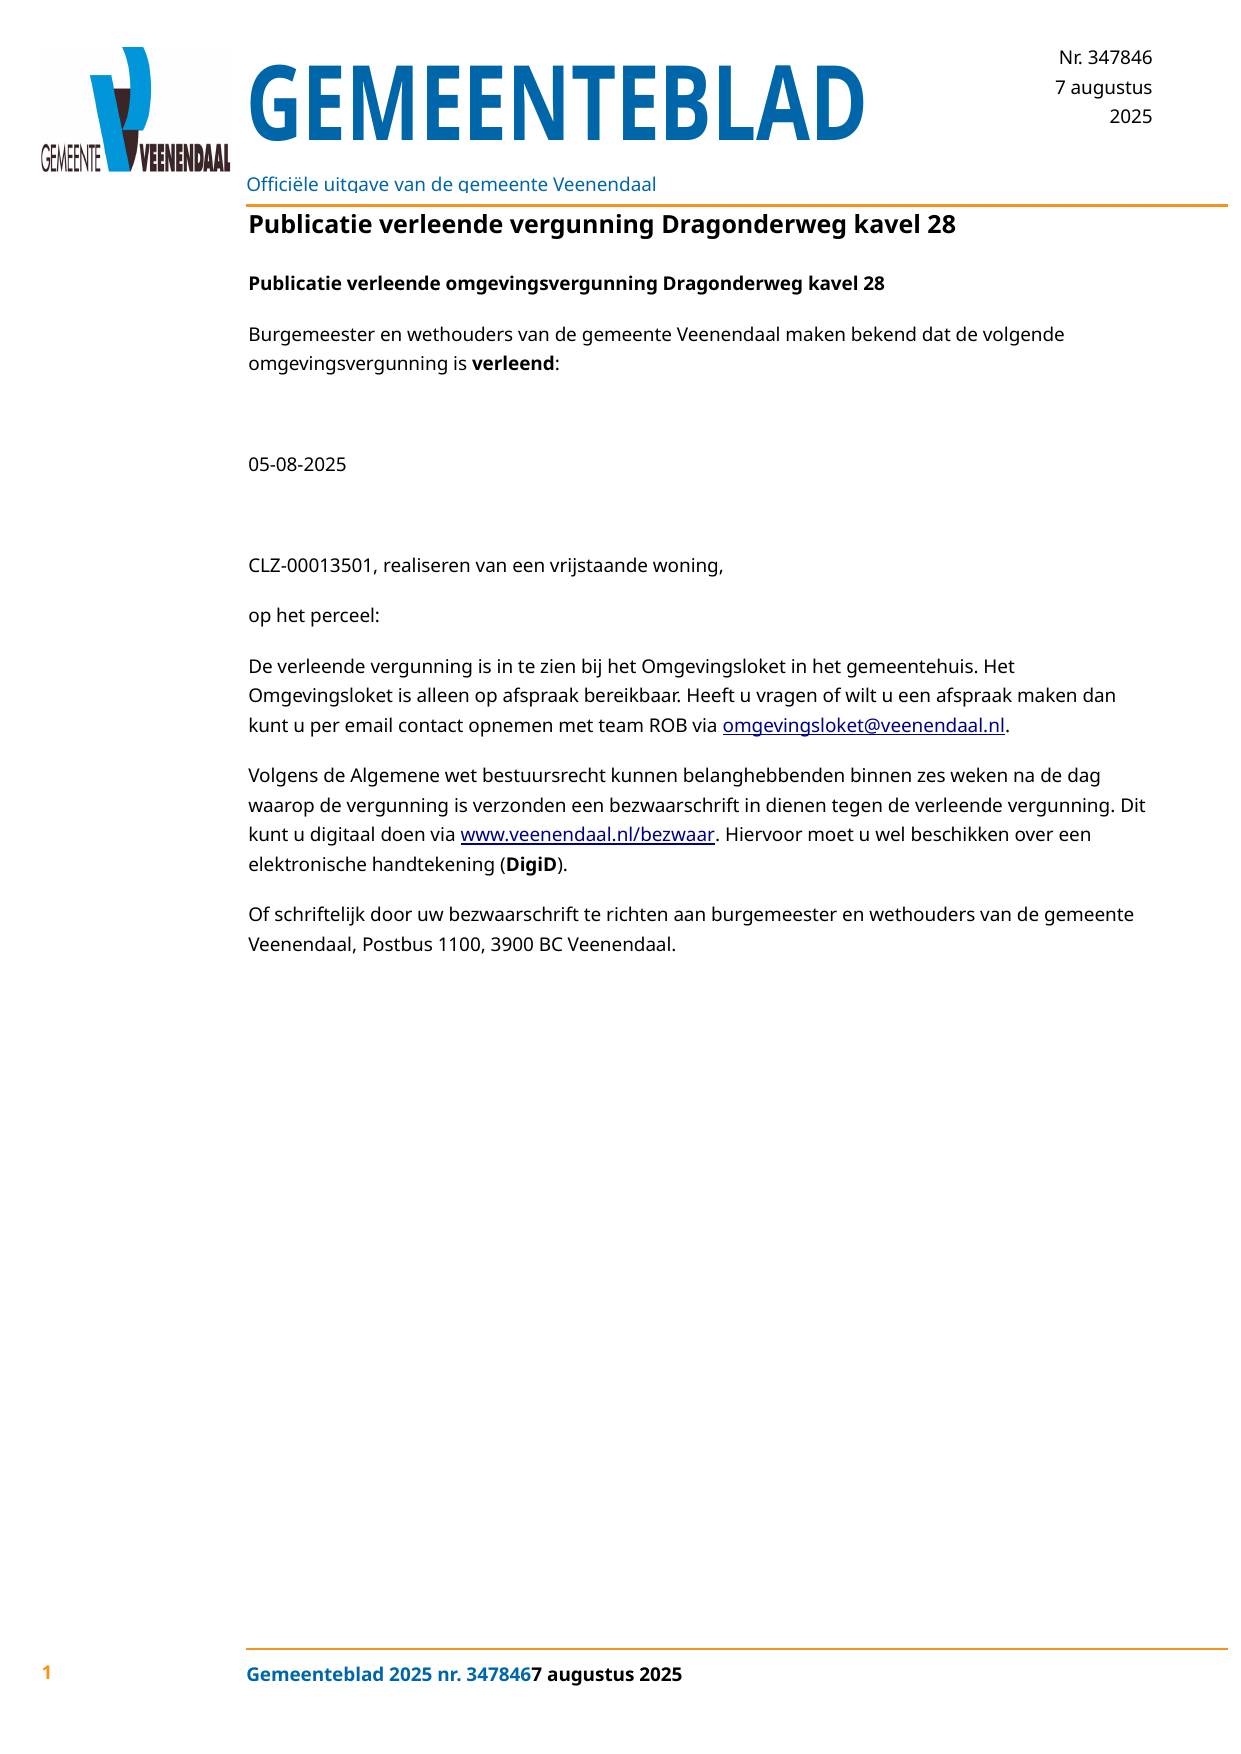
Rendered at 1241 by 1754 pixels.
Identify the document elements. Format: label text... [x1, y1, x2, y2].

text Volgens de Algemene wet bestuursrecht kunnen belanghebbenden binnen zes weken na de dag waarop de vergunning is verzonden een bezwaarschrift in dienen tegen de verleende vergunning. Dit kunt u digitaal doen via www.veenendaal.nl/bezwaar. Hiervoor moet u wel beschikken over een elektronische handtekening (DigiD). [248, 762, 1152, 877]
text Of schriftelijk door uw bezwaarschrift te richten aan burgemeester en wethouders van de gemeente Veenendaal, Postbus 1100, 3900 BC Veenendaal. [248, 902, 1152, 957]
text Burgemeester en wethouders van de gemeente Veenendaal maken bekend dat de volgende omgevingsvergunning is verleend: [248, 321, 1152, 376]
text Publicatie verleende omgevingsvergunning Dragonderweg kavel 28 [248, 270, 1152, 296]
picture [41, 47, 130, 172]
text Publicatie verleende vergunning Dragonderweg kavel 28 [248, 207, 1152, 241]
text 05-08-2025 [248, 451, 1152, 477]
picture [123, 47, 231, 172]
text op het perceel: [248, 602, 1152, 628]
text CLZ-00013501, realiseren van een vrijstaande woning, [248, 552, 1152, 578]
text De verleende vergunning is in te zien bij het Omgevingsloket in het gemeentehuis. Het Omgevingsloket is alleen op afspraak bereikbaar. Heeft u vragen of wilt u een afspraak maken dan kunt u per email contact opnemen met team ROB via omgevingsloket@veenendaal.nl. [248, 653, 1152, 738]
